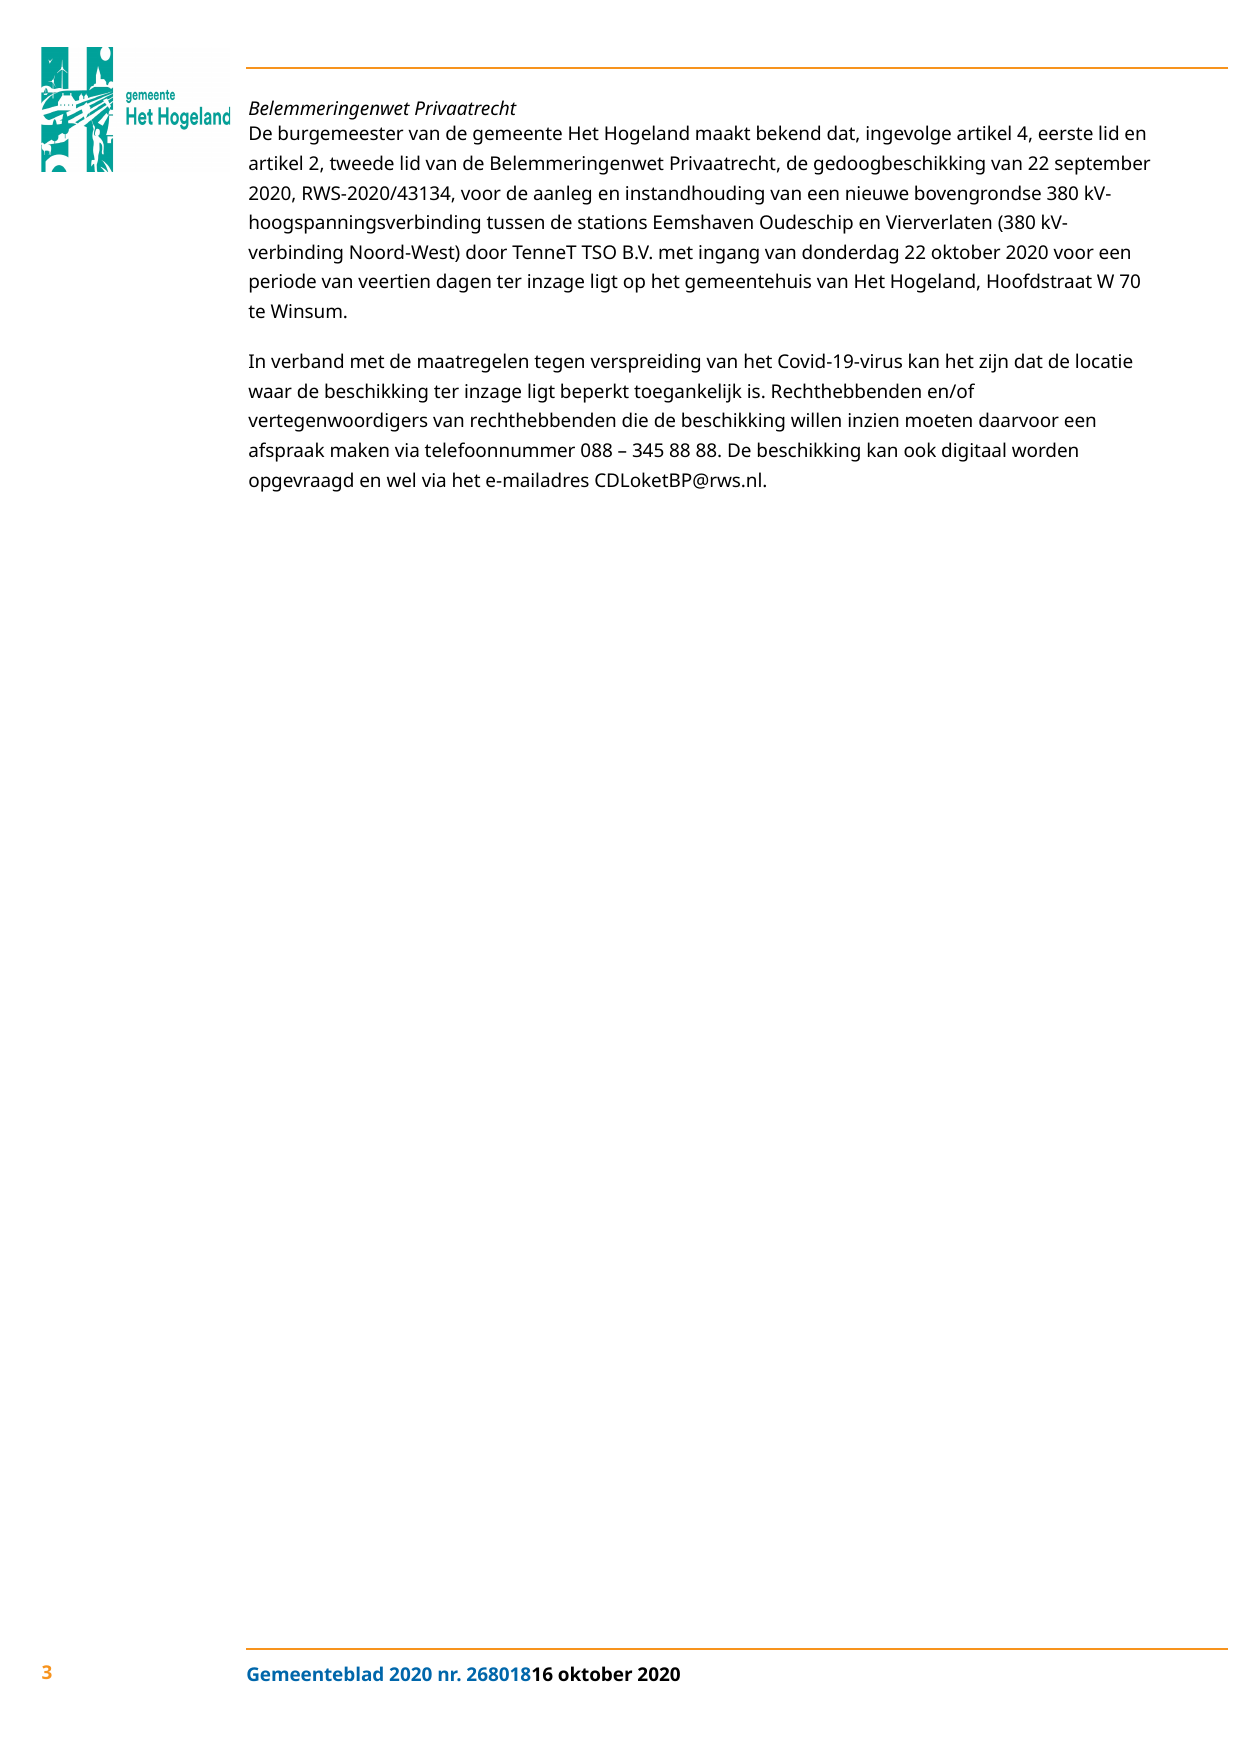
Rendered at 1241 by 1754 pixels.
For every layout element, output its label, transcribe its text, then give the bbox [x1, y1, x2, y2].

text Belemmeringenwet Privaatrecht [248, 95, 1152, 121]
text De burgemeester van de gemeente Het Hogeland maakt bekend dat, ingevolge artikel 4, eerste lid en artikel 2, tweede lid van de Belemmeringenwet Privaatrecht, de gedoogbeschikking van 22 september 2020, RWS-2020/43134, voor de aanleg en instandhouding van een nieuwe bovengrondse 380 kV-hoogspanningsverbinding tussen de stations Eemshaven Oudeschip en Vierverlaten (380 kV-verbinding Noord-West) door TenneT TSO B.V. met ingang van donderdag 22 oktober 2020 voor een periode van veertien dagen ter inzage ligt op het gemeentehuis van Het Hogeland, Hoofdstraat W 70 te Winsum. [248, 121, 1152, 324]
picture [41, 47, 231, 172]
text In verband met de maatregelen tegen verspreiding van het Covid-19-virus kan het zijn dat de locatie waar de beschikking ter inzage ligt beperkt toegankelijk is. Rechthebbenden en/of vertegenwoordigers van rechthebbenden die de beschikking willen inzien moeten daarvoor een afspraak maken via telefoonnummer 088 – 345 88 88. De beschikking kan ook digitaal worden opgevraagd en wel via het e-mailadres CDLoketBP@rws.nl. [248, 348, 1152, 492]
